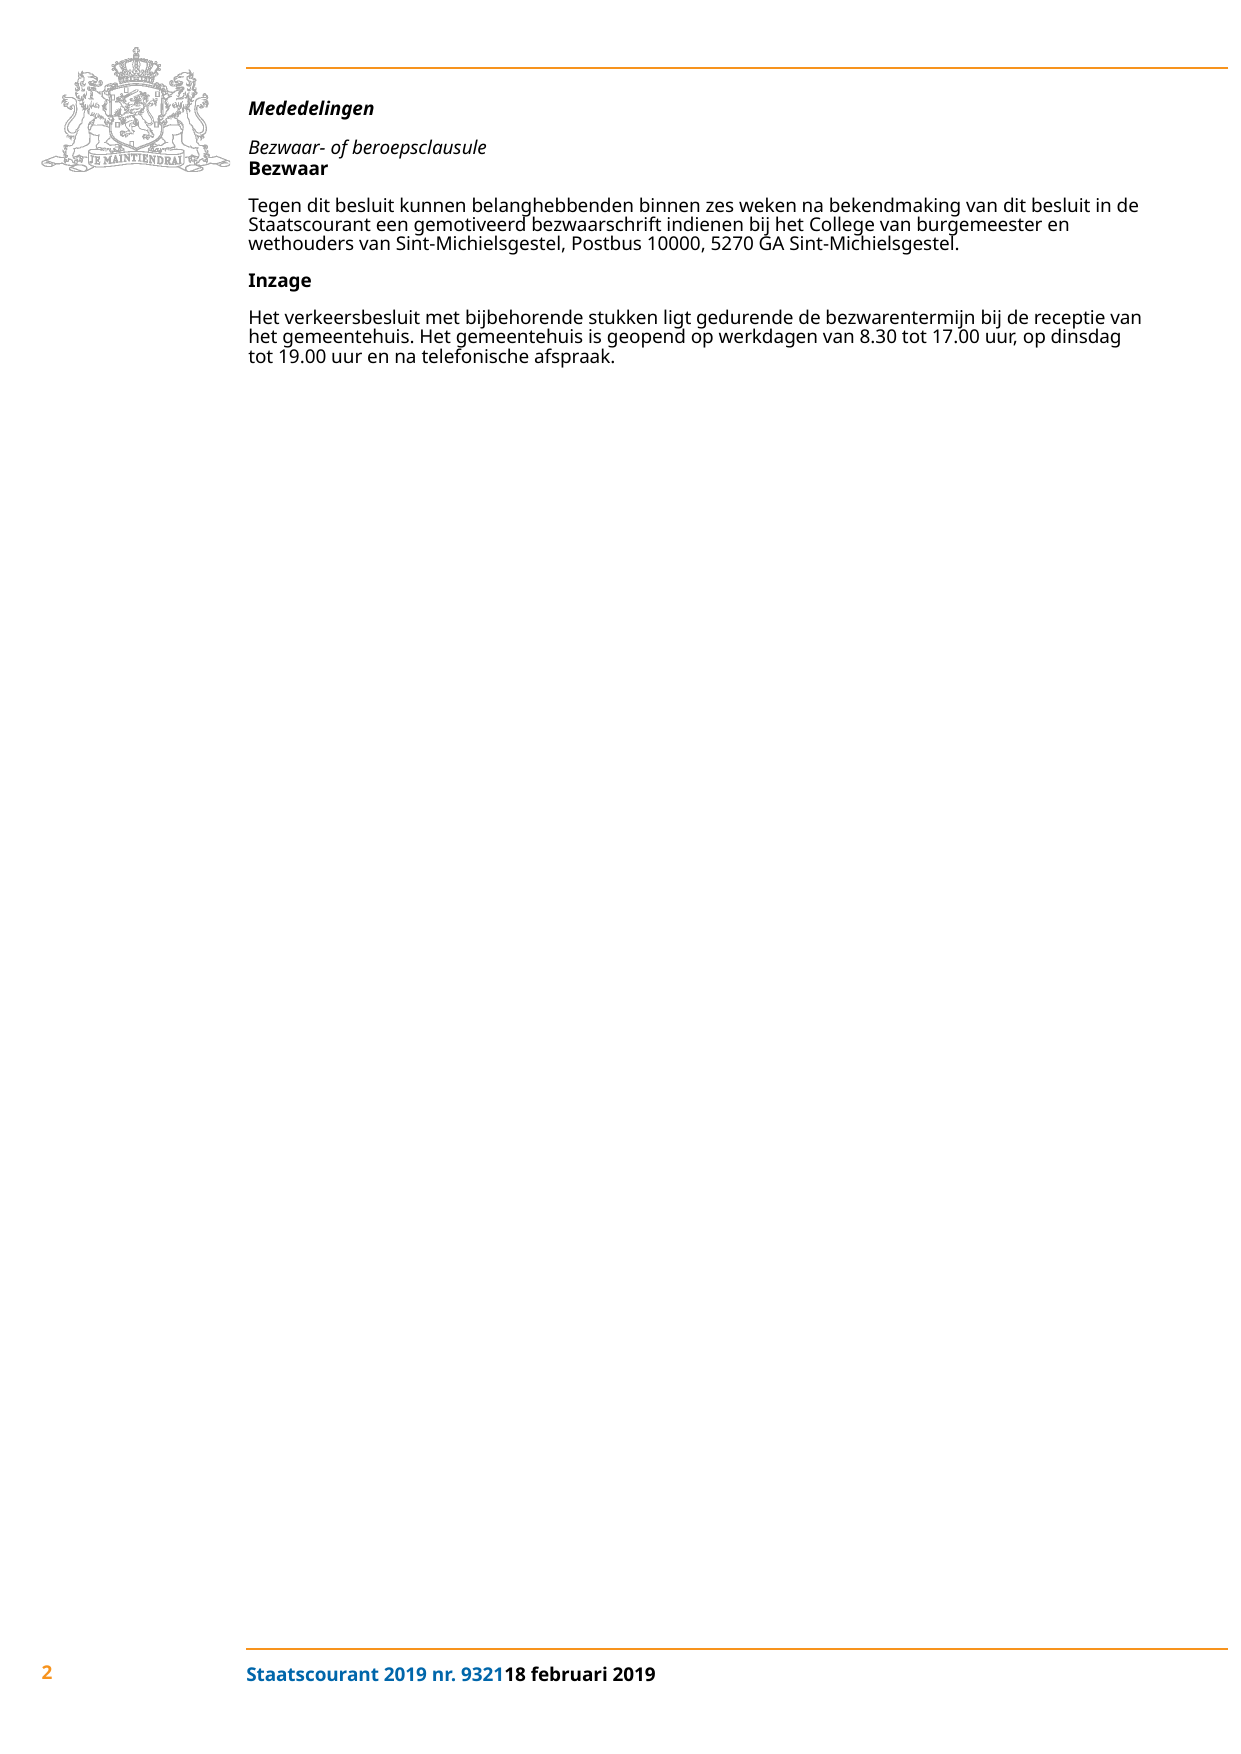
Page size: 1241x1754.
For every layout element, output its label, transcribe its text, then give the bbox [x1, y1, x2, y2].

text Het verkeersbesluit met bijbehorende stukken ligt gedurende de bezwarentermijn bij de receptie van het gemeentehuis. Het gemeentehuis is geopend op werkdagen van 8.30 tot 17.00 uur, op dinsdag tot 19.00 uur en na telefonische afspraak. [248, 309, 1152, 367]
picture [41, 47, 231, 172]
text Inzage [248, 272, 1152, 292]
text Mededelingen [248, 95, 1152, 121]
text Bezwaar- of beroepsclausule [248, 134, 1152, 160]
text Tegen dit besluit kunnen belanghebbenden binnen zes weken na bekendmaking van dit besluit in de Staatscourant een gemotiveerd bezwaarschrift indienen bij het College van burgemeester en wethouders van Sint-Michielsgestel, Postbus 10000, 5270 GA Sint-Michielsgestel. [248, 197, 1152, 254]
text Bezwaar [248, 160, 1152, 179]
